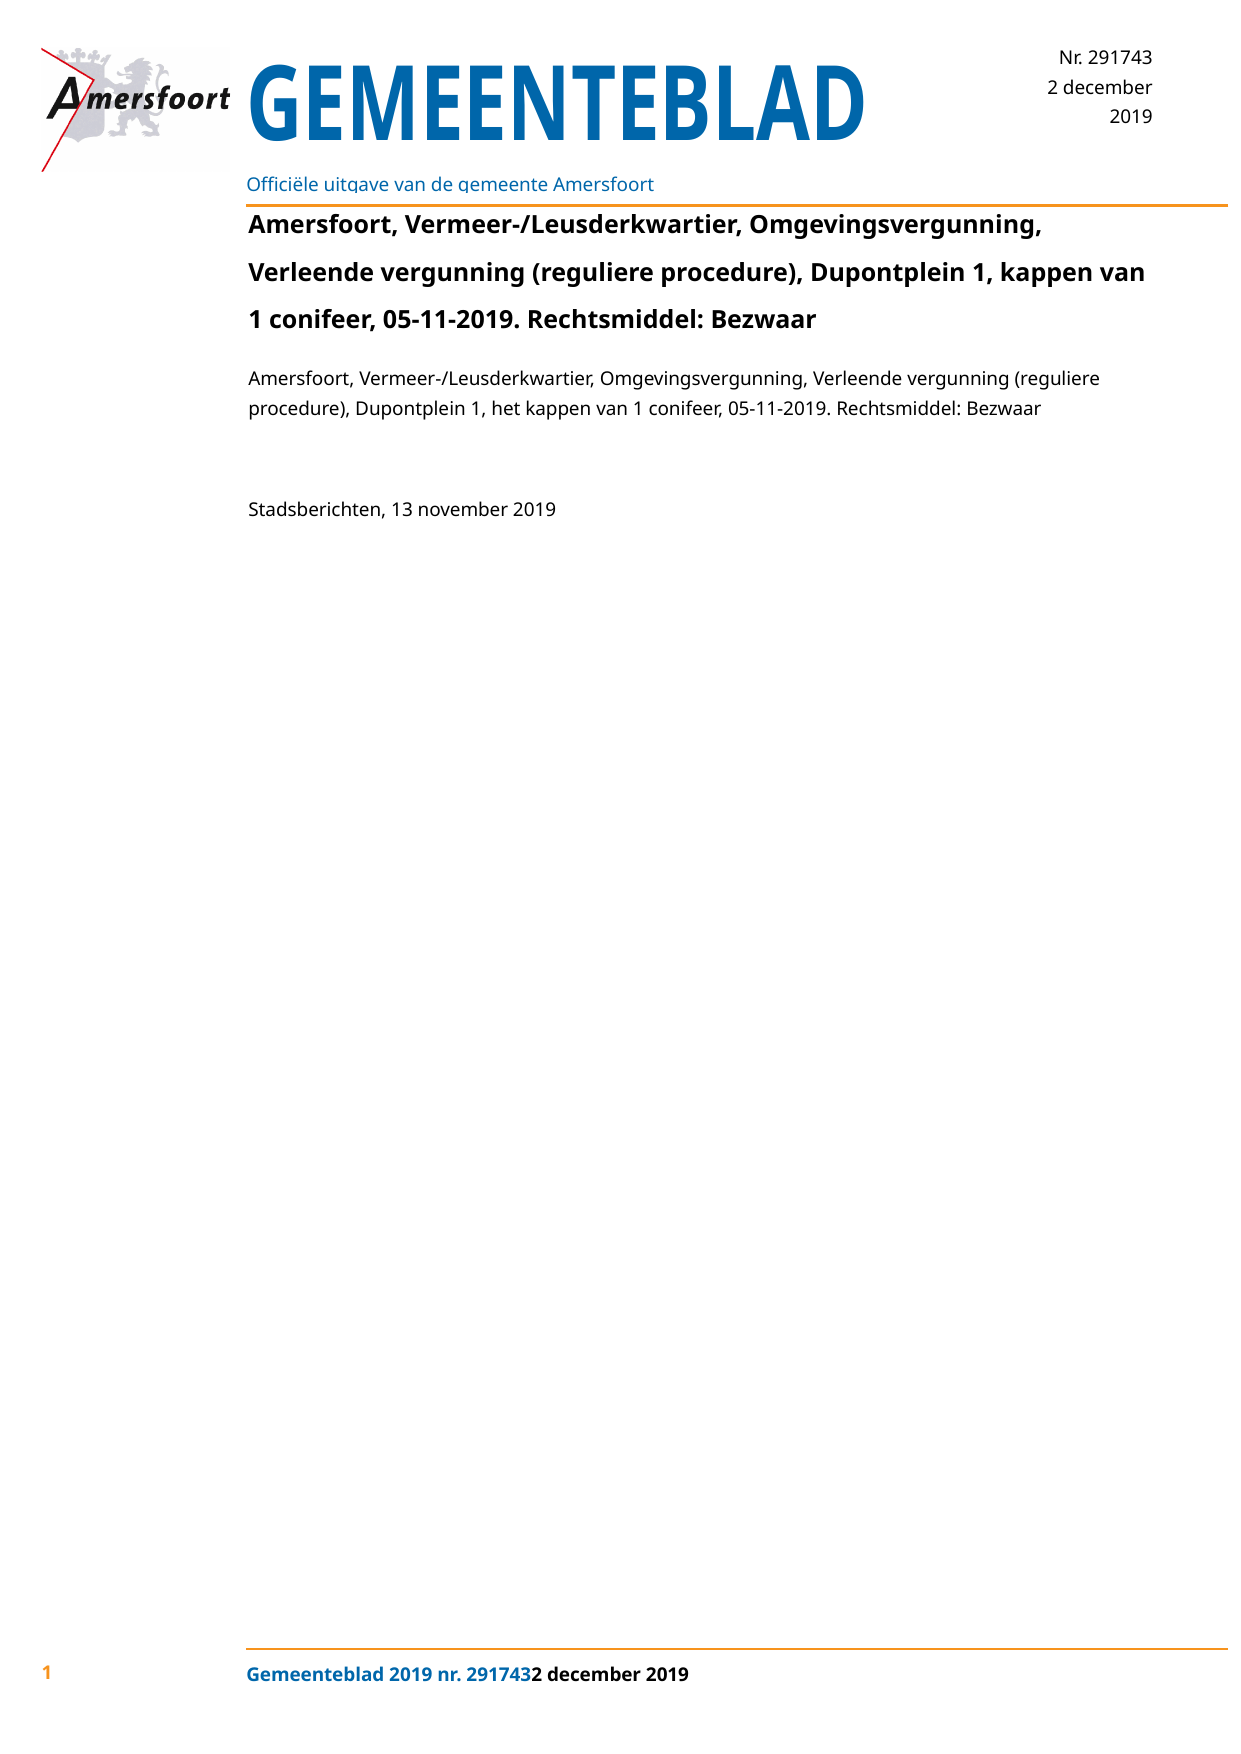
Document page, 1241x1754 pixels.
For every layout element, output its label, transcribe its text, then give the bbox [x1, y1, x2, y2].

text Amersfoort, Vermeer-/Leusderkwartier, Omgevingsvergunning, Verleende vergunning (reguliere procedure), Dupontplein 1, het kappen van 1 conifeer, 05-11-2019. Rechtsmiddel: Bezwaar [248, 366, 1152, 421]
picture [41, 47, 231, 172]
text Stadsberichten, 13 november 2019 [248, 496, 1152, 522]
text Amersfoort, Vermeer-/Leusderkwartier, Omgevingsvergunning, Verleende vergunning (reguliere procedure), Dupontplein 1, kappen van 1 conifeer, 05-11-2019. Rechtsmiddel: Bezwaar [248, 207, 1152, 336]
